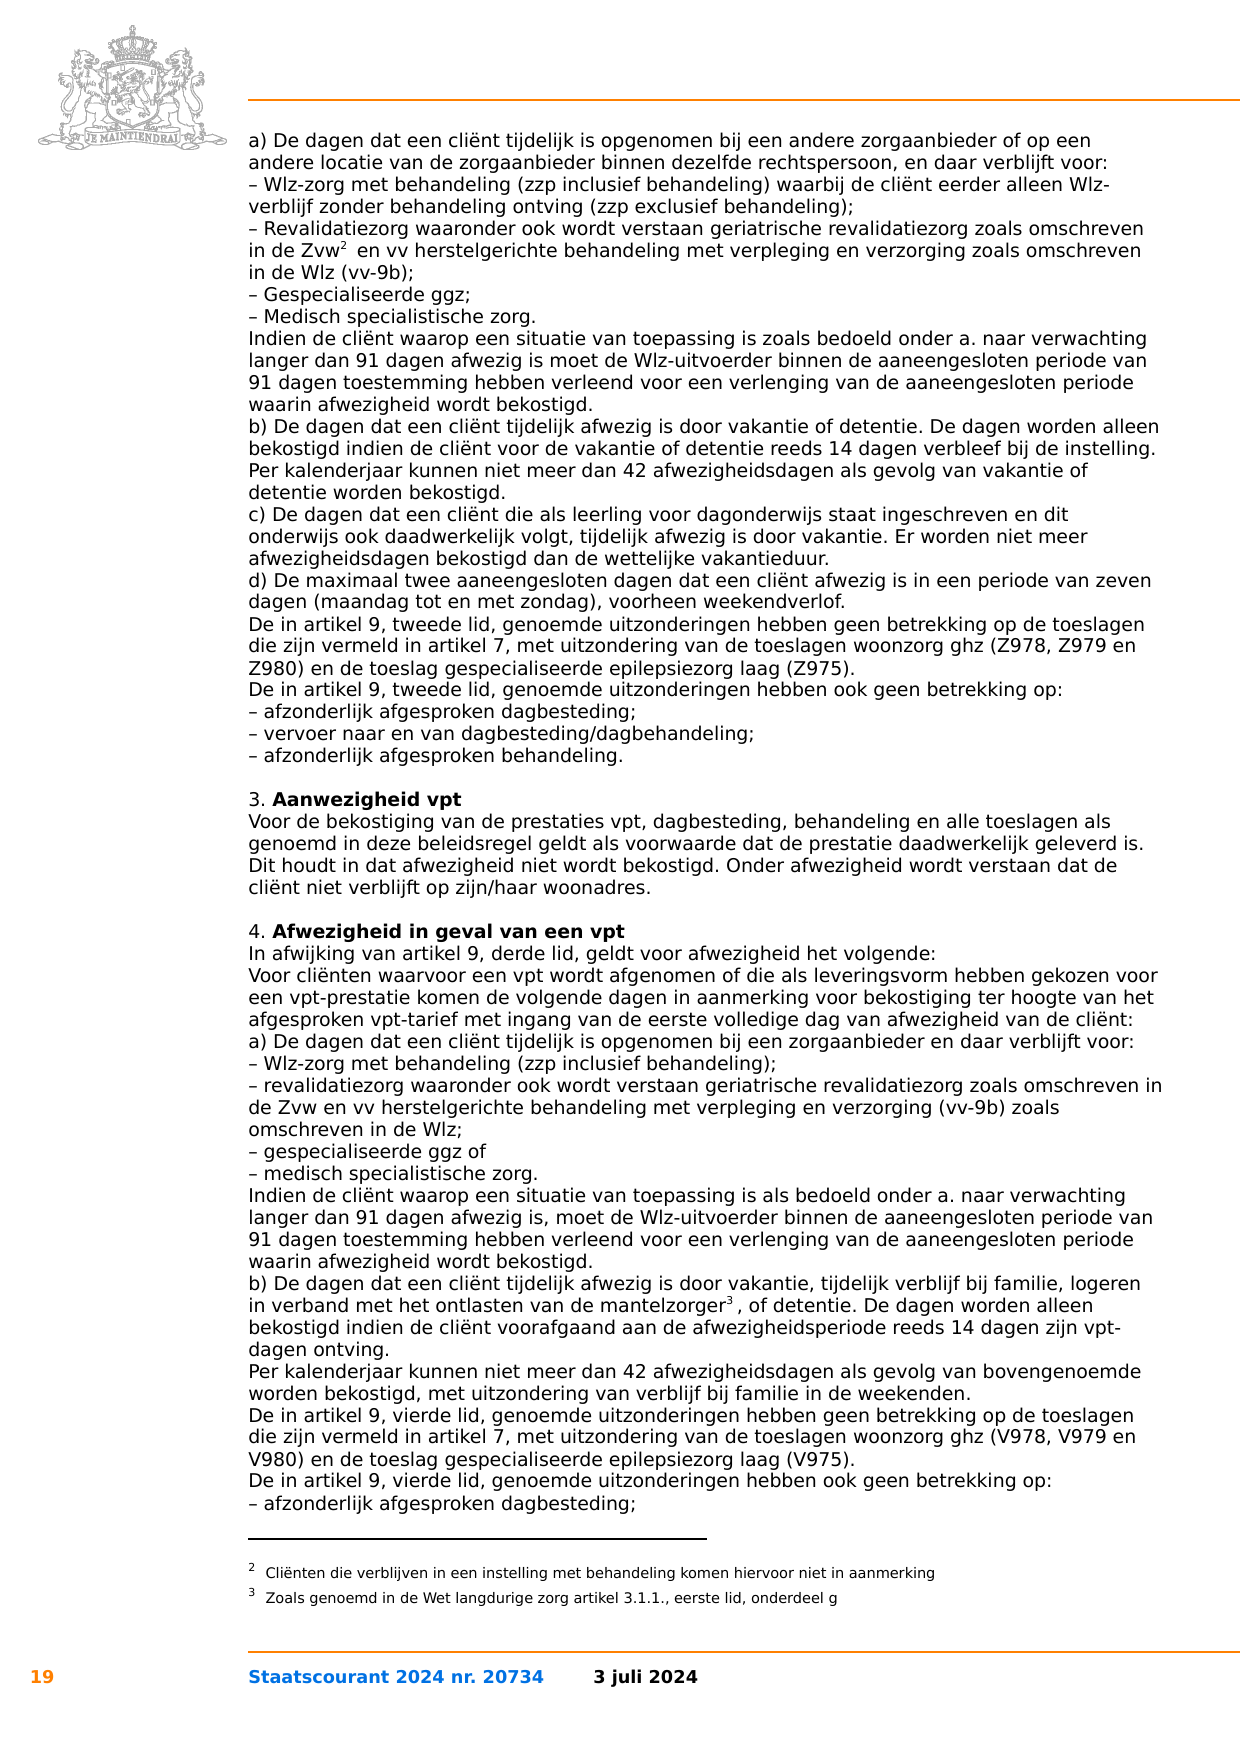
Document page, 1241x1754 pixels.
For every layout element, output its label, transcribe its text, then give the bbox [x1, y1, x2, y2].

text 3. Aanwezigheid vpt [248, 789, 1163, 811]
text De in artikel 9, tweede lid, genoemde uitzonderingen hebben geen betrekking op de toeslagen die zijn vermeld in artikel 7, met uitzondering van de toeslagen woonzorg ghz (Z978, Z979 en Z980) en de toeslag gespecialiseerde epilepsiezorg laag (Z975). [248, 613, 1163, 679]
text – afzonderlijk afgesproken dagbesteding; [248, 701, 1163, 723]
text 4. Afwezigheid in geval van een vpt [248, 921, 1163, 943]
text – Gespecialiseerde ggz; [248, 284, 1163, 306]
text In afwijking van artikel 9, derde lid, geldt voor afwezigheid het volgende: [248, 943, 1163, 965]
text De in artikel 9, tweede lid, genoemde uitzonderingen hebben ook geen betrekking op: [248, 679, 1163, 701]
text – vervoer naar en van dagbesteding/dagbehandeling; [248, 723, 1163, 745]
text b) De dagen dat een cliënt tijdelijk afwezig is door vakantie of detentie. De dagen worden alleen bekostigd indien de cliënt voor de vakantie of detentie reeds 14 dagen verbleef bij de instelling. Per kalenderjaar kunnen niet meer dan 42 afwezigheidsdagen als gevolg van vakantie of detentie worden bekostigd. [248, 416, 1163, 503]
text – afzonderlijk afgesproken dagbesteding; [248, 1492, 1163, 1514]
text d) De maximaal twee aaneengesloten dagen dat een cliënt afwezig is in een periode van zeven dagen (maandag tot en met zondag), voorheen weekendverlof. [248, 569, 1163, 613]
text – Revalidatiezorg waaronder ook wordt verstaan geriatrische revalidatiezorg zoals omschreven in de Zvw en vv herstelgerichte behandeling met verpleging en verzorging zoals omschreven in de Wlz (vv-9b); [248, 218, 1163, 284]
text Per kalenderjaar kunnen niet meer dan 42 afwezigheidsdagen als gevolg van bovengenoemde worden bekostigd, met uitzondering van verblijf bij familie in de weekenden. [248, 1361, 1163, 1404]
text – Wlz-zorg met behandeling (zzp inclusief behandeling) waarbij de cliënt eerder alleen Wlz-verblijf zonder behandeling ontving (zzp exclusief behandeling); [248, 174, 1163, 218]
text – Medisch specialistische zorg. [248, 306, 1163, 328]
text – medisch specialistische zorg. [248, 1163, 1163, 1185]
text a) De dagen dat een cliënt tijdelijk is opgenomen bij een zorgaanbieder en daar verblijft voor: [248, 1031, 1163, 1053]
text De in artikel 9, vierde lid, genoemde uitzonderingen hebben geen betrekking op de toeslagen die zijn vermeld in artikel 7, met uitzondering van de toeslagen woonzorg ghz (V978, V979 en V980) en de toeslag gespecialiseerde epilepsiezorg laag (V975). [248, 1404, 1163, 1470]
text – Wlz-zorg met behandeling (zzp inclusief behandeling); [248, 1053, 1163, 1075]
text c) De dagen dat een cliënt die als leerling voor dagonderwijs staat ingeschreven en dit onderwijs ook daadwerkelijk volgt, tijdelijk afwezig is door vakantie. Er worden niet meer afwezigheidsdagen bekostigd dan de wettelijke vakantieduur. [248, 503, 1163, 569]
text – afzonderlijk afgesproken behandeling. [248, 745, 1163, 767]
text Voor de bekostiging van de prestaties vpt, dagbesteding, behandeling en alle toeslagen als genoemd in deze beleidsregel geldt als voorwaarde dat de prestatie daadwerkelijk geleverd is. Dit houdt in dat afwezigheid niet wordt bekostigd. Onder afwezigheid wordt verstaan dat de cliënt niet verblijft op zijn/haar woonadres. [248, 811, 1163, 899]
picture [38, 25, 227, 150]
text a) De dagen dat een cliënt tijdelijk is opgenomen bij een andere zorgaanbieder of op een andere locatie van de zorgaanbieder binnen dezelfde rechtspersoon, en daar verblijft voor: [248, 130, 1163, 174]
text – gespecialiseerde ggz of [248, 1141, 1163, 1163]
text – revalidatiezorg waaronder ook wordt verstaan geriatrische revalidatiezorg zoals omschreven in de Zvw en vv herstelgerichte behandeling met verpleging en verzorging (vv-9b) zoals omschreven in de Wlz; [248, 1075, 1163, 1141]
text Voor cliënten waarvoor een vpt wordt afgenomen of die als leveringsvorm hebben gekozen voor een vpt-prestatie komen de volgende dagen in aanmerking voor bekostiging ter hoogte van het afgesproken vpt-tarief met ingang van de eerste volledige dag van afwezigheid van de cliënt: [248, 965, 1163, 1031]
text b) De dagen dat een cliënt tijdelijk afwezig is door vakantie, tijdelijk verblijf bij familie, logeren in verband met het ontlasten van de mantelzorger, of detentie. De dagen worden alleen bekostigd indien de cliënt voorafgaand aan de afwezigheidsperiode reeds 14 dagen zijn vpt-dagen ontving. [248, 1273, 1163, 1361]
text Indien de cliënt waarop een situatie van toepassing is als bedoeld onder a. naar verwachting langer dan 91 dagen afwezig is, moet de Wlz-uitvoerder binnen de aaneengesloten periode van 91 dagen toestemming hebben verleend voor een verlenging van de aaneengesloten periode waarin afwezigheid wordt bekostigd. [248, 1185, 1163, 1273]
text Zoals genoemd in de Wet langdurige zorg artikel 3.1.1., eerste lid, onderdeel g [248, 1586, 1163, 1608]
text De in artikel 9, vierde lid, genoemde uitzonderingen hebben ook geen betrekking op: [248, 1470, 1163, 1492]
text Indien de cliënt waarop een situatie van toepassing is zoals bedoeld onder a. naar verwachting langer dan 91 dagen afwezig is moet de Wlz-uitvoerder binnen de aaneengesloten periode van 91 dagen toestemming hebben verleend voor een verlenging van de aaneengesloten periode waarin afwezigheid wordt bekostigd. [248, 328, 1163, 416]
text Cliënten die verblijven in een instelling met behandeling komen hiervoor niet in aanmerking [248, 1561, 1163, 1583]
